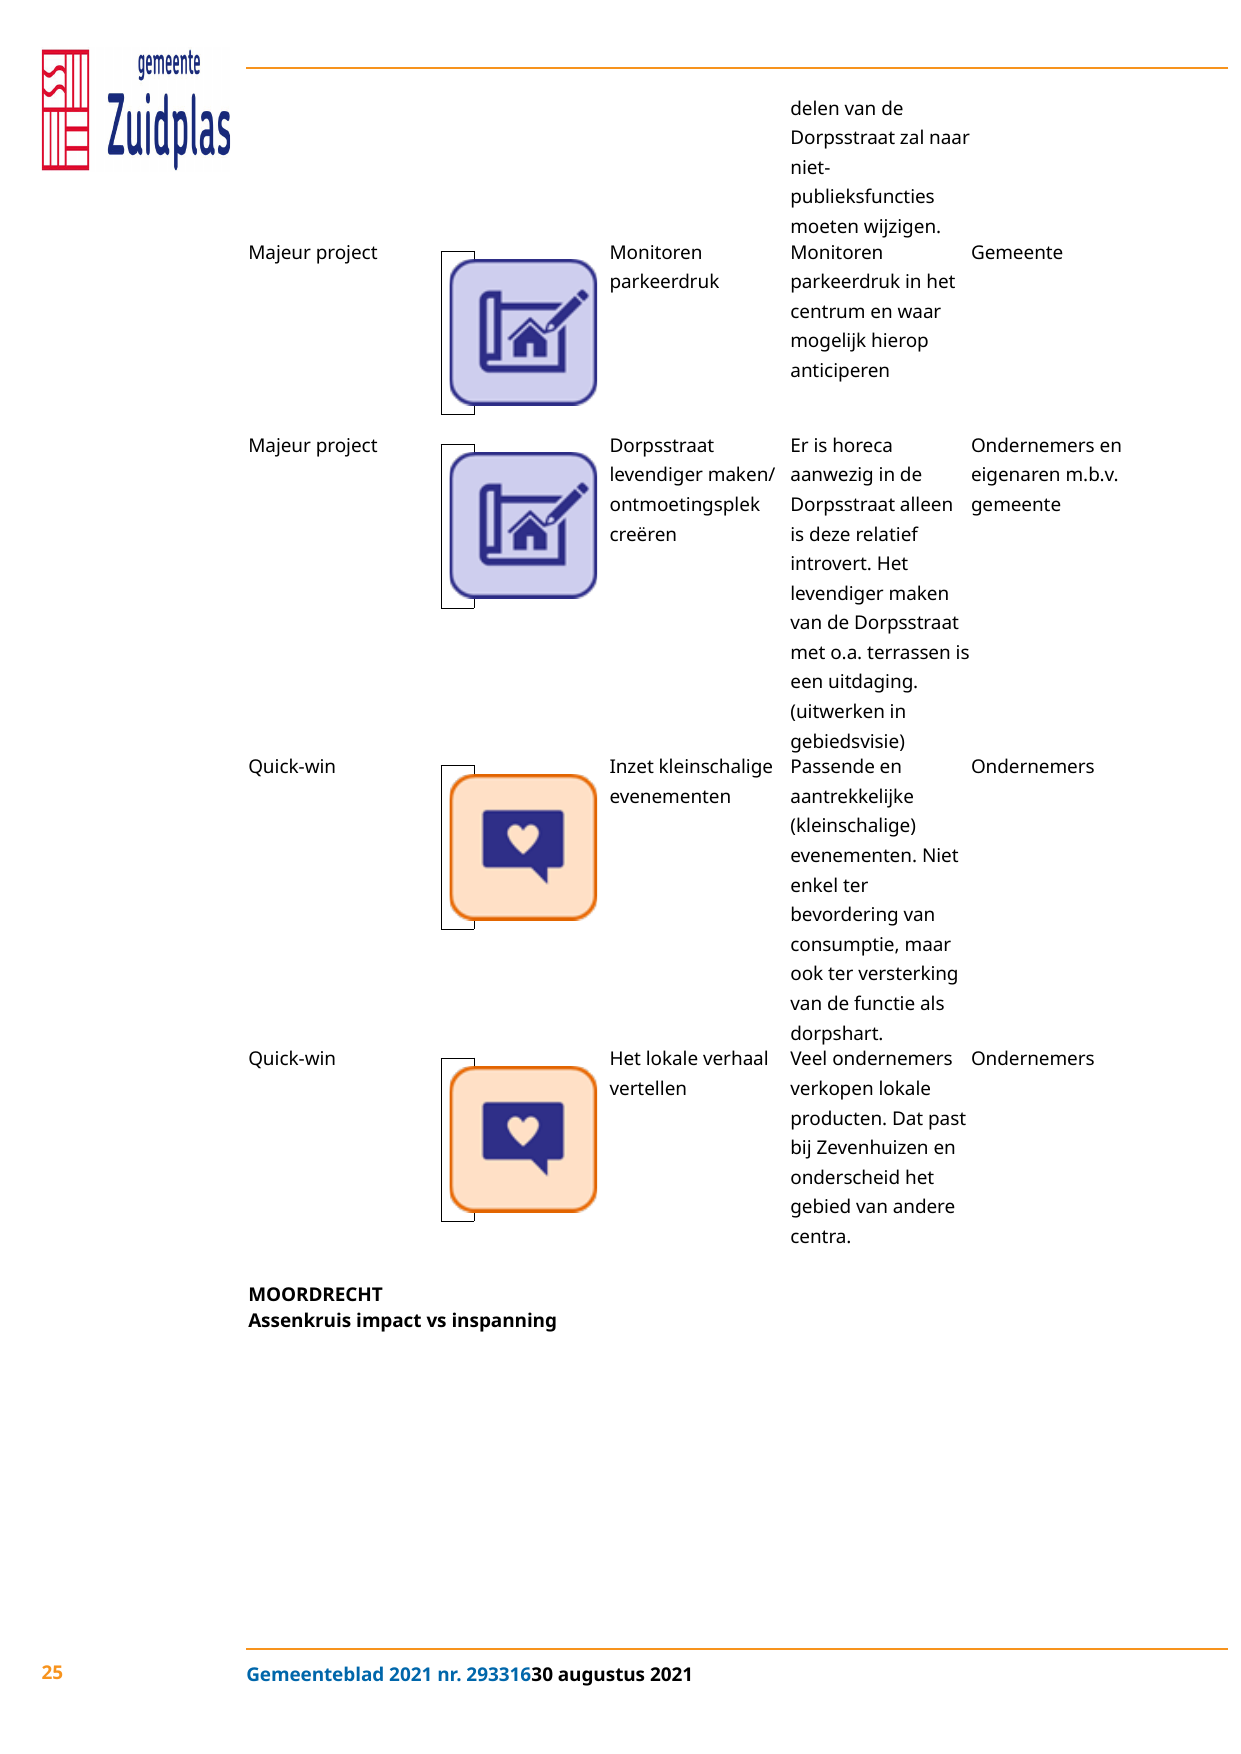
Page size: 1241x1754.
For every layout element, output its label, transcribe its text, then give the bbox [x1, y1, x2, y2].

table_cell Ondernemers [971, 754, 1152, 1046]
table_cell [429, 1046, 609, 1249]
table_cell [429, 754, 609, 1046]
table_cell Majeur project [248, 239, 429, 432]
picture [41, 47, 231, 172]
table_cell Passende en aantrekkelijke (kleinschalige) evenementen. Niet enkel ter bevordering van consumptie, maar ook ter versterking van de functie als dorpshart. [790, 754, 971, 1046]
picture [449, 452, 598, 599]
table_cell Dorpsstraat levendiger maken/ ontmoetingsplek creëren [609, 432, 790, 753]
table_cell Majeur project [248, 432, 429, 753]
table_cell Ondernemers [971, 1046, 1152, 1249]
table_cell [429, 95, 609, 239]
table_cell Monitoren parkeerdruk in het centrum en waar mogelijk hierop anticiperen [790, 239, 971, 432]
table_cell Inzet kleinschalige evenementen [609, 754, 790, 1046]
table_cell Veel ondernemers verkopen lokale producten. Dat past bij Zevenhuizen en onderscheid het gebied van andere centra. [790, 1046, 971, 1249]
table_cell Monitoren parkeerdruk [609, 239, 790, 432]
picture [449, 774, 598, 921]
table_cell Gemeente [971, 239, 1152, 432]
table_cell Er is horeca aanwezig in de Dorpsstraat alleen is deze relatief introvert. Het levendiger maken van de Dorpsstraat met o.a. terrassen is een uitdaging. (uitwerken in gebiedsvisie) [790, 432, 971, 753]
table_cell Ondernemers en eigenaren m.b.v. gemeente [971, 432, 1152, 753]
table_cell [429, 239, 609, 432]
table_cell delen van de Dorpsstraat zal naar niet-publieksfuncties moeten wijzigen. [790, 95, 971, 239]
table_cell [609, 95, 790, 239]
table_cell Quick-win [248, 1046, 429, 1249]
picture [449, 1066, 598, 1213]
table_cell [248, 95, 429, 239]
table_header MOORDRECHT [248, 1282, 1152, 1307]
table_cell Assenkruis impact vs inspanning [248, 1308, 1152, 1333]
table_cell Quick-win [248, 754, 429, 1046]
table_cell [971, 95, 1152, 239]
table_cell [429, 432, 609, 753]
table_cell Het lokale verhaal vertellen [609, 1046, 790, 1249]
picture [449, 259, 598, 406]
